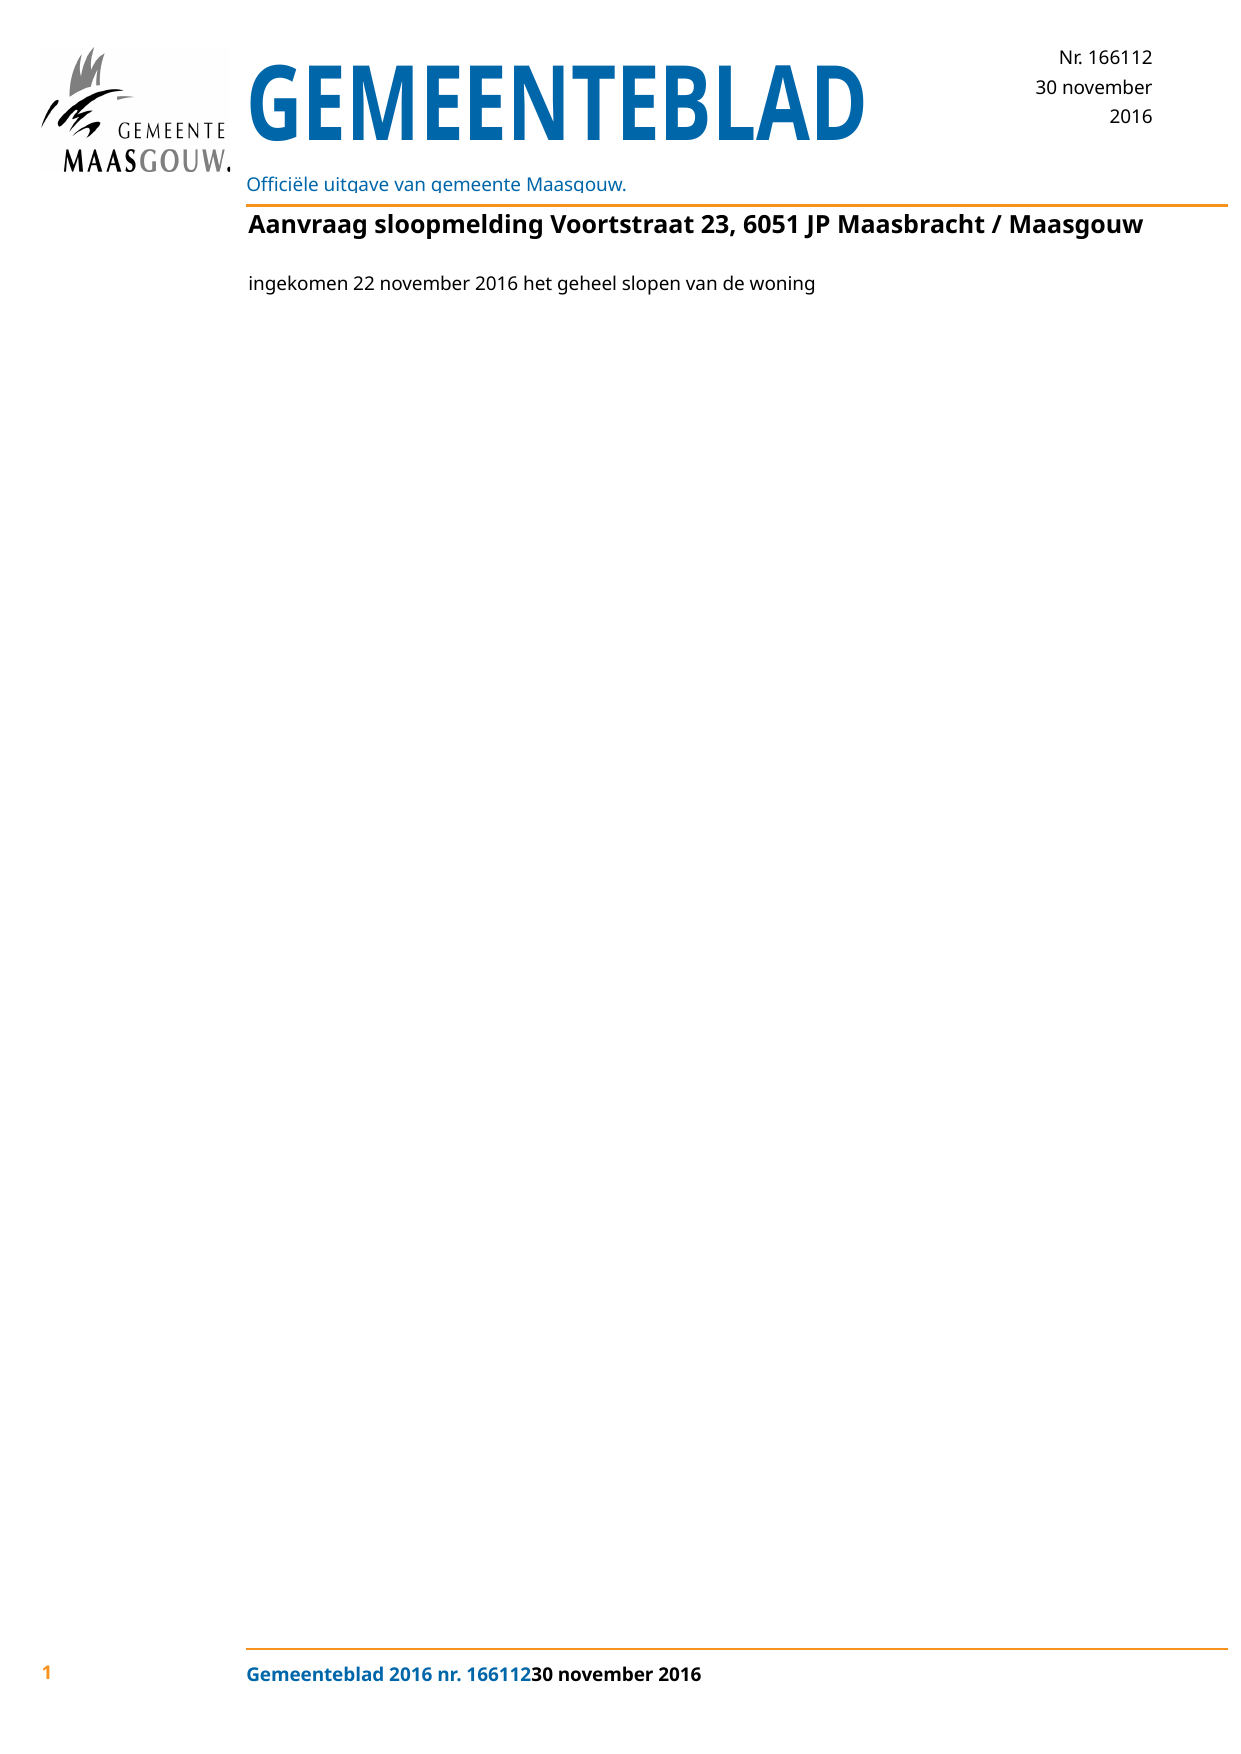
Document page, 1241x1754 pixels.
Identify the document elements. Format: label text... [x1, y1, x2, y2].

picture [41, 47, 231, 172]
text ingekomen 22 november 2016 het geheel slopen van de woning [248, 270, 1152, 296]
text Aanvraag sloopmelding Voortstraat 23, 6051 JP Maasbracht / Maasgouw [248, 207, 1152, 241]
